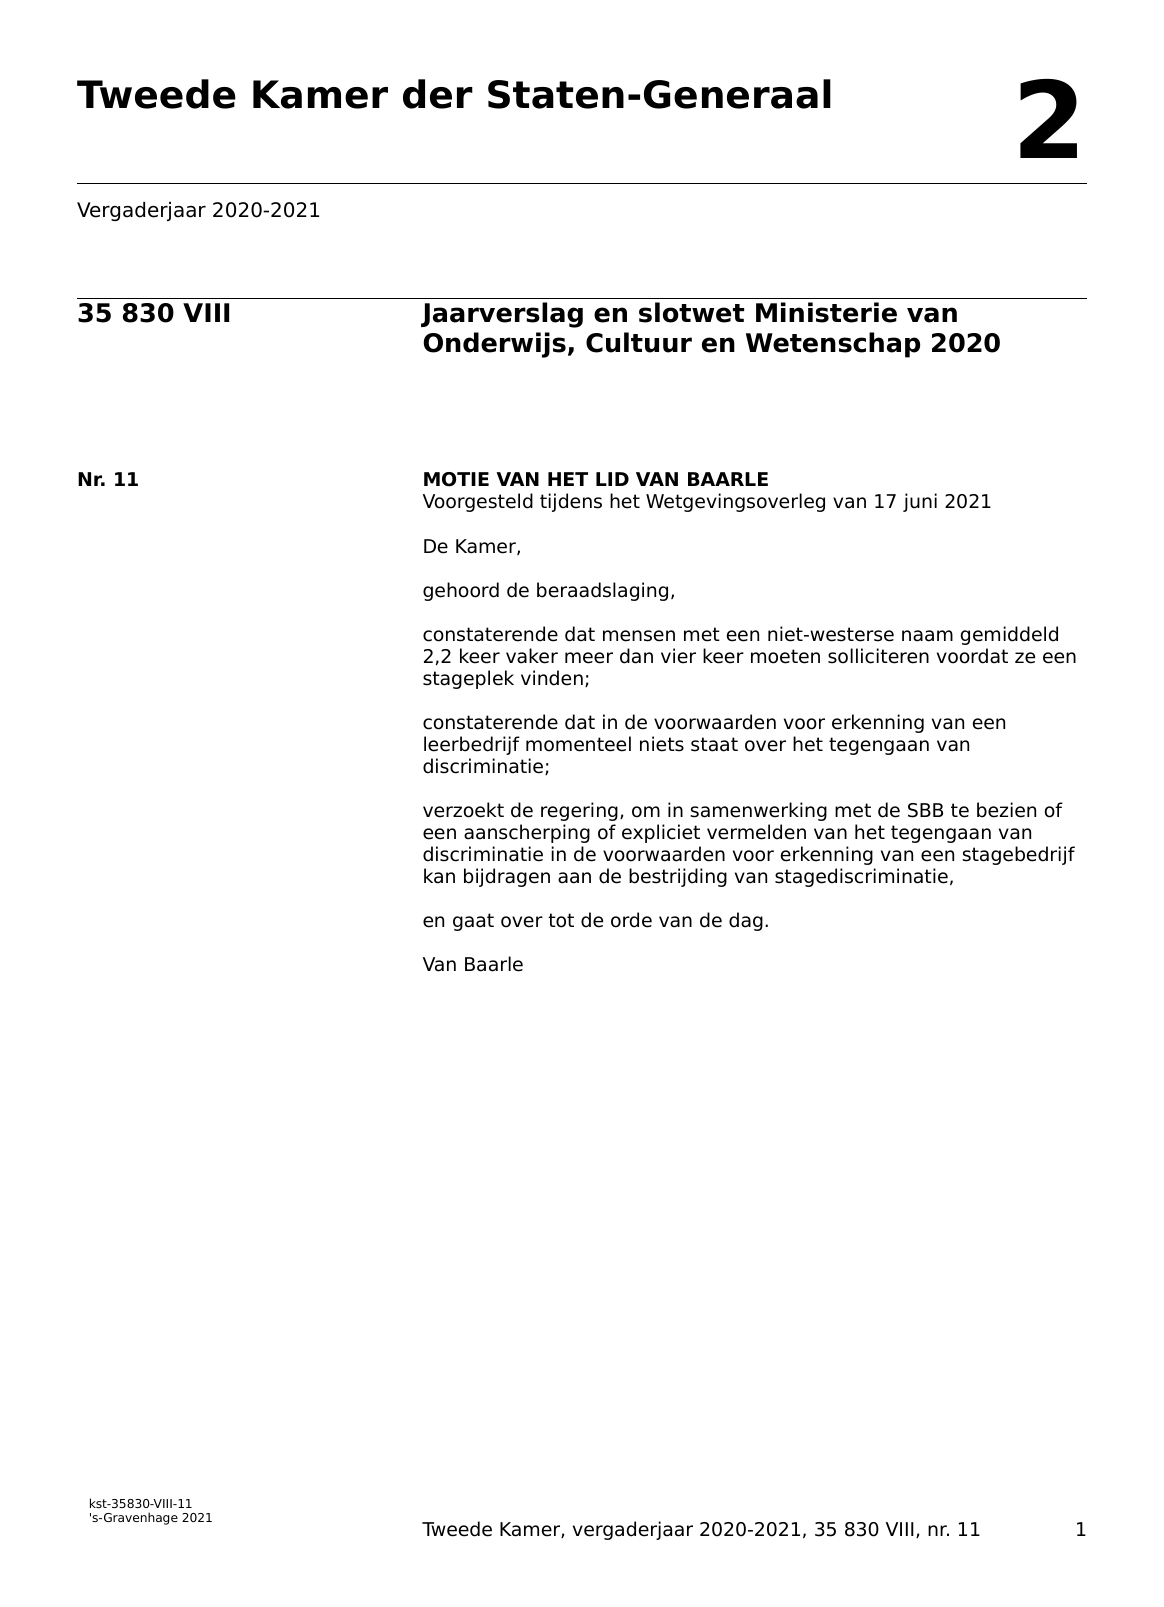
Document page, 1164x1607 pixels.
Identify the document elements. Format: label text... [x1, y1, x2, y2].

table_header Tweede Kamer der Staten-Generaal [77, 59, 886, 183]
subtitle Nr. 11 MOTIE VAN HET LID VAN BAARLE [77, 469, 1087, 491]
table_header 2 [886, 59, 1087, 183]
subtitle 35 830 VIII Jaarverslag en slotwet Ministerie van Onderwijs, Cultuur en Wetenschap 2020 [77, 299, 1087, 358]
text De Kamer, [422, 536, 1087, 557]
text constaterende dat mensen met een niet-westerse naam gemiddeld 2,2 keer vaker meer dan vier keer moeten solliciteren voordat ze een stageplek vinden; [422, 624, 1087, 690]
text constaterende dat in de voorwaarden voor erkenning van een leerbedrijf momenteel niets staat over het tegengaan van discriminatie; [422, 712, 1087, 778]
text en gaat over tot de orde van de dag. [422, 910, 1087, 932]
text kst-35830-VIII-11 [88, 1497, 323, 1511]
text 's-Gravenhage 2021 [88, 1511, 323, 1525]
text gehoord de beraadslaging, [422, 580, 1087, 602]
text verzoekt de regering, om in samenwerking met de SBB te bezien of een aanscherping of expliciet vermelden van het tegengaan van discriminatie in de voorwaarden voor erkenning van een stagebedrijf kan bijdragen aan de bestrijding van stagediscriminatie, [422, 800, 1087, 888]
text Van Baarle [422, 954, 1087, 976]
table_cell Vergaderjaar 2020-2021 [77, 184, 1087, 298]
text Voorgesteld tijdens het Wetgevingsoverleg van 17 juni 2021 [422, 491, 1087, 513]
